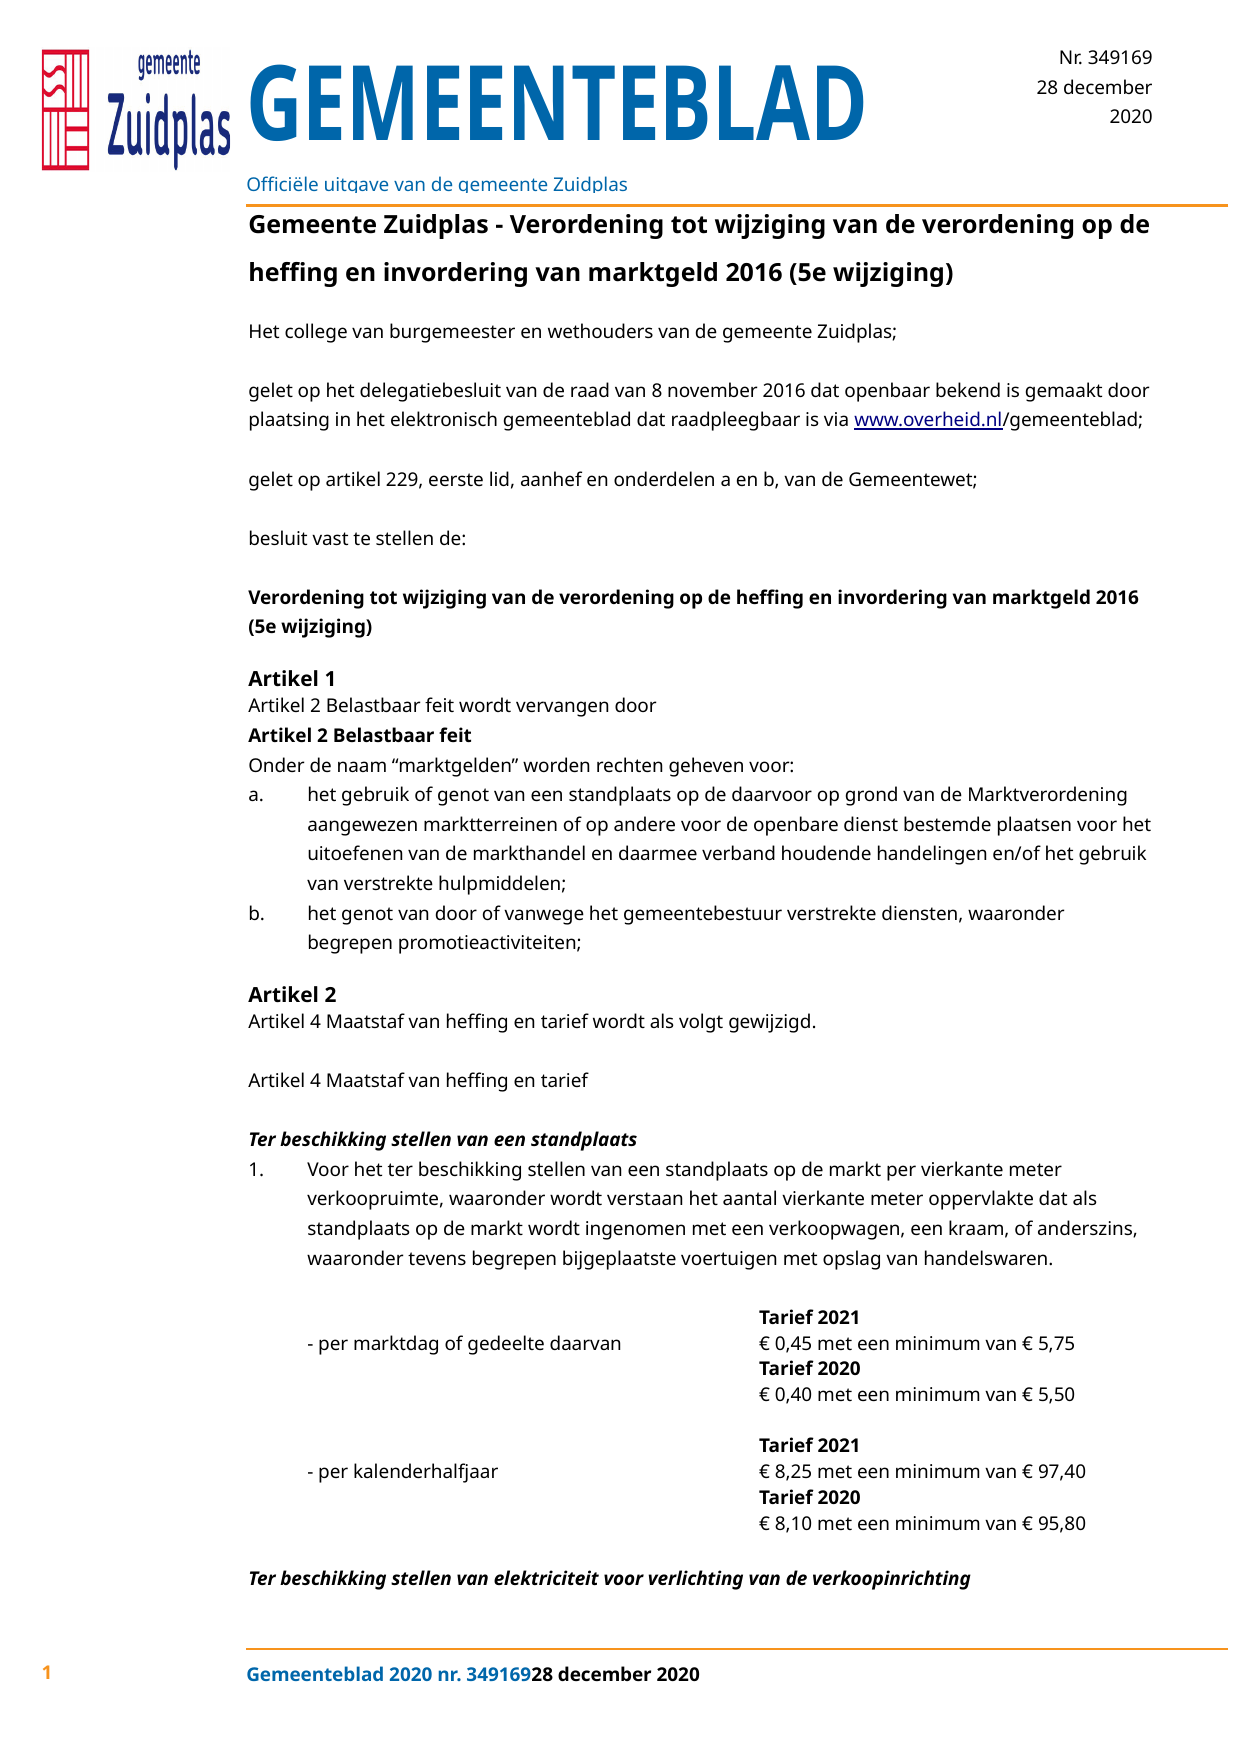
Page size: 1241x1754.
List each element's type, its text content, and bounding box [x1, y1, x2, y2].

text Het college van burgemeester en wethouders van de gemeente Zuidplas; [248, 318, 1152, 344]
list het genot van door of vanwege het gemeentebestuur verstrekte diensten, waaronder begrepen promotieactiviteiten; [248, 900, 1152, 955]
table_cell € 0,40 met een minimum van € 5,50 [759, 1381, 1211, 1407]
text Verordening tot wijziging van de verordening op de heffing en invordering van marktgeld 2016 (5e wijziging) [248, 584, 1152, 639]
text gelet op artikel 229, eerste lid, aanhef en onderdelen a en b, van de Gemeentewet; [248, 466, 1152, 492]
text Artikel 4 Maatstaf van heffing en tarief [248, 1067, 1152, 1093]
text Ter beschikking stellen van een standplaats [248, 1126, 1152, 1152]
text Artikel 2 Belastbaar feit wordt vervangen door [248, 693, 1152, 718]
list het gebruik of genot van een standplaats op de daarvoor op grond van de Marktverordening aangewezen marktterreinen of op andere voor de openbare dienst bestemde plaatsen voor het uitoefenen van de markthandel en daarmee verband houdende handelingen en/of het gebruik van verstrekte hulpmiddelen; [248, 781, 1152, 896]
text Onder de naam “marktgelden” worden rechten geheven voor: [248, 752, 1152, 777]
table_cell € 8,25 met een minimum van € 97,40 [759, 1459, 1211, 1484]
table_cell [307, 1381, 759, 1407]
text gelet op het delegatiebesluit van de raad van 8 november 2016 dat openbaar bekend is gemaakt door plaatsing in het elektronisch gemeenteblad dat raadpleegbaar is via www.overheid.nl/gemeenteblad; [248, 377, 1152, 432]
table_cell Tarief 2020 [759, 1356, 1211, 1381]
table_cell € 0,45 met een minimum van € 5,75 [759, 1330, 1211, 1356]
table_cell € 8,10 met een minimum van € 95,80 [759, 1510, 1211, 1536]
text Artikel 2 Belastbaar feit [248, 722, 1152, 748]
table_cell [307, 1484, 759, 1510]
list Voor het ter beschikking stellen van een standplaats op de markt per vierkante meter verkoopruimte, waaronder wordt verstaan het aantal vierkante meter oppervlakte dat als standplaats op de markt wordt ingenomen met een verkoopwagen, een kraam, of anderszins, waaronder tevens begrepen bijgeplaatste voertuigen met opslag van handelswaren. [248, 1156, 1152, 1271]
table_cell [759, 1407, 1211, 1433]
table_cell [307, 1356, 759, 1381]
table_header [307, 1304, 759, 1330]
text Artikel 1 [248, 664, 1152, 693]
text besluit vast te stellen de: [248, 525, 1152, 551]
table_cell Tarief 2021 [759, 1433, 1211, 1458]
picture [41, 47, 231, 172]
table_cell - per kalenderhalfjaar [307, 1459, 759, 1484]
text Gemeente Zuidplas - Verordening tot wijziging van de verordening op de heffing en invordering van marktgeld 2016 (5e wijziging) [248, 207, 1152, 288]
table_cell - per marktdag of gedeelte daarvan [307, 1330, 759, 1356]
table_header Tarief 2021 [759, 1304, 1211, 1330]
text Ter beschikking stellen van elektriciteit voor verlichting van de verkoopinrichting [248, 1565, 1152, 1591]
text Artikel 4 Maatstaf van heffing en tarief wordt als volgt gewijzigd. [248, 1008, 1152, 1034]
text Artikel 2 [248, 980, 1152, 1008]
table_cell Tarief 2020 [759, 1484, 1211, 1510]
table_cell [307, 1407, 759, 1433]
table_cell [307, 1510, 759, 1536]
table_cell [307, 1433, 759, 1458]
